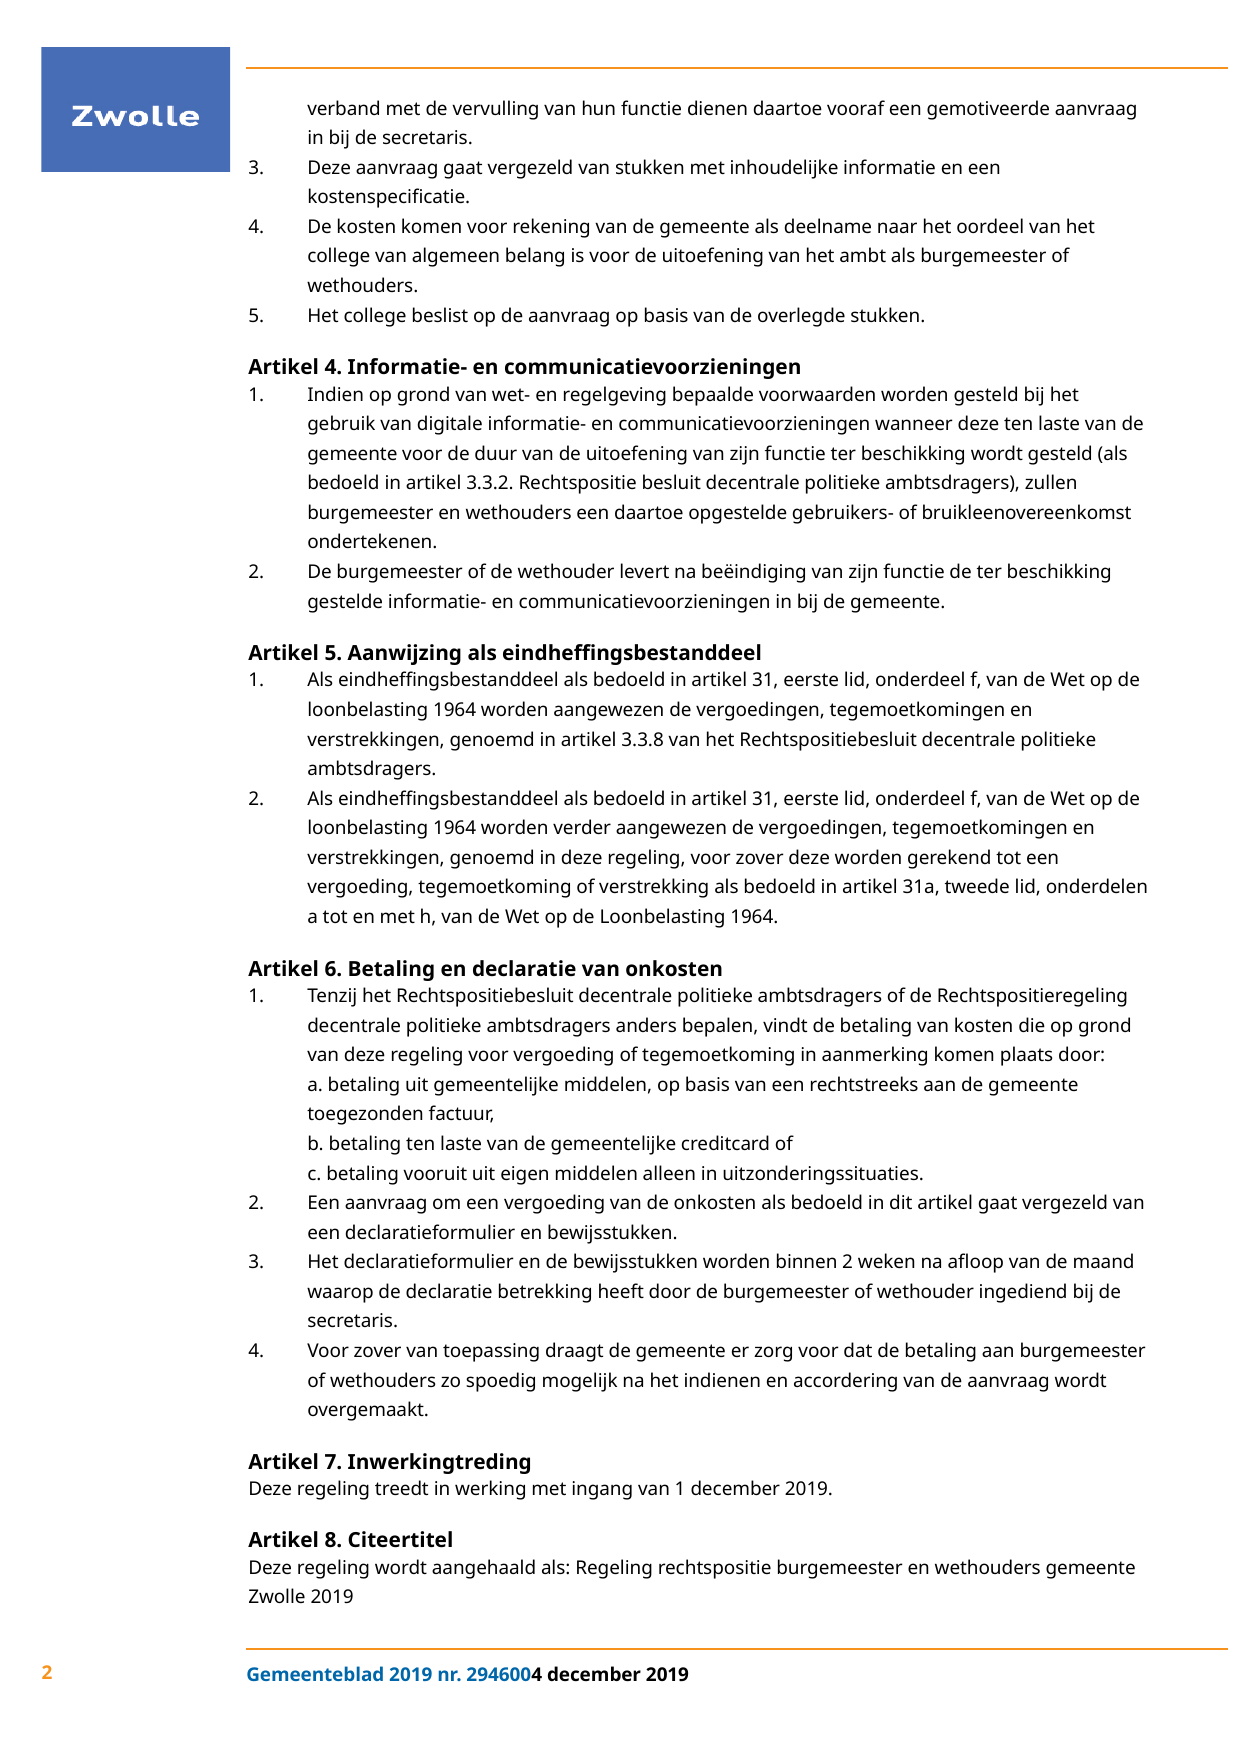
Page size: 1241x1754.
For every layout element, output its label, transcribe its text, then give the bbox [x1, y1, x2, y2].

list Voor zover van toepassing draagt de gemeente er zorg voor dat de betaling aan burgemeester of wethouders zo spoedig mogelijk na het indienen en accordering van de aanvraag wordt overgemaakt. [248, 1337, 1152, 1422]
text Artikel 8. Citeertitel [248, 1526, 1152, 1554]
list Als eindheffingsbestanddeel als bedoeld in artikel 31, eerste lid, onderdeel f, van de Wet op de loonbelasting 1964 worden aangewezen de vergoedingen, tegemoetkomingen en verstrekkingen, genoemd in artikel 3.3.8 van het Rechtspositiebesluit decentrale politieke ambtsdragers. [248, 667, 1152, 781]
list Het college beslist op de aanvraag op basis van de overlegde stukken. [248, 302, 1152, 328]
list b. betaling ten laste van de gemeentelijke creditcard of [248, 1130, 1152, 1156]
list verband met de vervulling van hun functie dienen daartoe vooraf een gemotiveerde aanvraag in bij de secretaris. [248, 95, 1152, 150]
list De burgemeester of de wethouder levert na beëindiging van zijn functie de ter beschikking gestelde informatie- en communicatievoorzieningen in bij de gemeente. [248, 558, 1152, 613]
list Het declaratieformulier en de bewijsstukken worden binnen 2 weken na afloop van de maand waarop de declaratie betrekking heeft door de burgemeester of wethouder ingediend bij de secretaris. [248, 1248, 1152, 1333]
list c. betaling vooruit uit eigen middelen alleen in uitzonderingssituaties. [248, 1160, 1152, 1185]
list De kosten komen voor rekening van de gemeente als deelname naar het oordeel van het college van algemeen belang is voor de uitoefening van het ambt als burgemeester of wethouders. [248, 213, 1152, 298]
text Artikel 5. Aanwijzing als eindheffingsbestanddeel [248, 638, 1152, 667]
picture [41, 47, 231, 172]
list a. betaling uit gemeentelijke middelen, op basis van een rechtstreeks aan de gemeente toegezonden factuur, [248, 1071, 1152, 1126]
list Een aanvraag om een vergoeding van de onkosten als bedoeld in dit artikel gaat vergezeld van een declaratieformulier en bewijsstukken. [248, 1189, 1152, 1244]
text Deze regeling wordt aangehaald als: Regeling rechtspositie burgemeester en wethouders gemeente Zwolle 2019 [248, 1554, 1152, 1609]
list Als eindheffingsbestanddeel als bedoeld in artikel 31, eerste lid, onderdeel f, van de Wet op de loonbelasting 1964 worden verder aangewezen de vergoedingen, tegemoetkomingen en verstrekkingen, genoemd in deze regeling, voor zover deze worden gerekend tot een vergoeding, tegemoetkoming of verstrekking als bedoeld in artikel 31a, tweede lid, onderdelen a tot en met h, van de Wet op de Loonbelasting 1964. [248, 785, 1152, 929]
list Deze aanvraag gaat vergezeld van stukken met inhoudelijke informatie en een kostenspecificatie. [248, 154, 1152, 209]
text Artikel 4. Informatie- en communicatievoorzieningen [248, 352, 1152, 381]
text Artikel 6. Betaling en declaratie van onkosten [248, 954, 1152, 982]
list Tenzij het Rechtspositiebesluit decentrale politieke ambtsdragers of de Rechtspositieregeling decentrale politieke ambtsdragers anders bepalen, vindt de betaling van kosten die op grond van deze regeling voor vergoeding of tegemoetkoming in aanmerking komen plaats door: [248, 982, 1152, 1067]
list Indien op grond van wet- en regelgeving bepaalde voorwaarden worden gesteld bij het gebruik van digitale informatie- en communicatievoorzieningen wanneer deze ten laste van de gemeente voor de duur van de uitoefening van zijn functie ter beschikking wordt gesteld (als bedoeld in artikel 3.3.2. Rechtspositie besluit decentrale politieke ambtsdragers), zullen burgemeester en wethouders een daartoe opgestelde gebruikers- of bruikleenovereenkomst ondertekenen. [248, 381, 1152, 554]
text Artikel 7. Inwerkingtreding [248, 1447, 1152, 1475]
text Deze regeling treedt in werking met ingang van 1 december 2019. [248, 1475, 1152, 1501]
